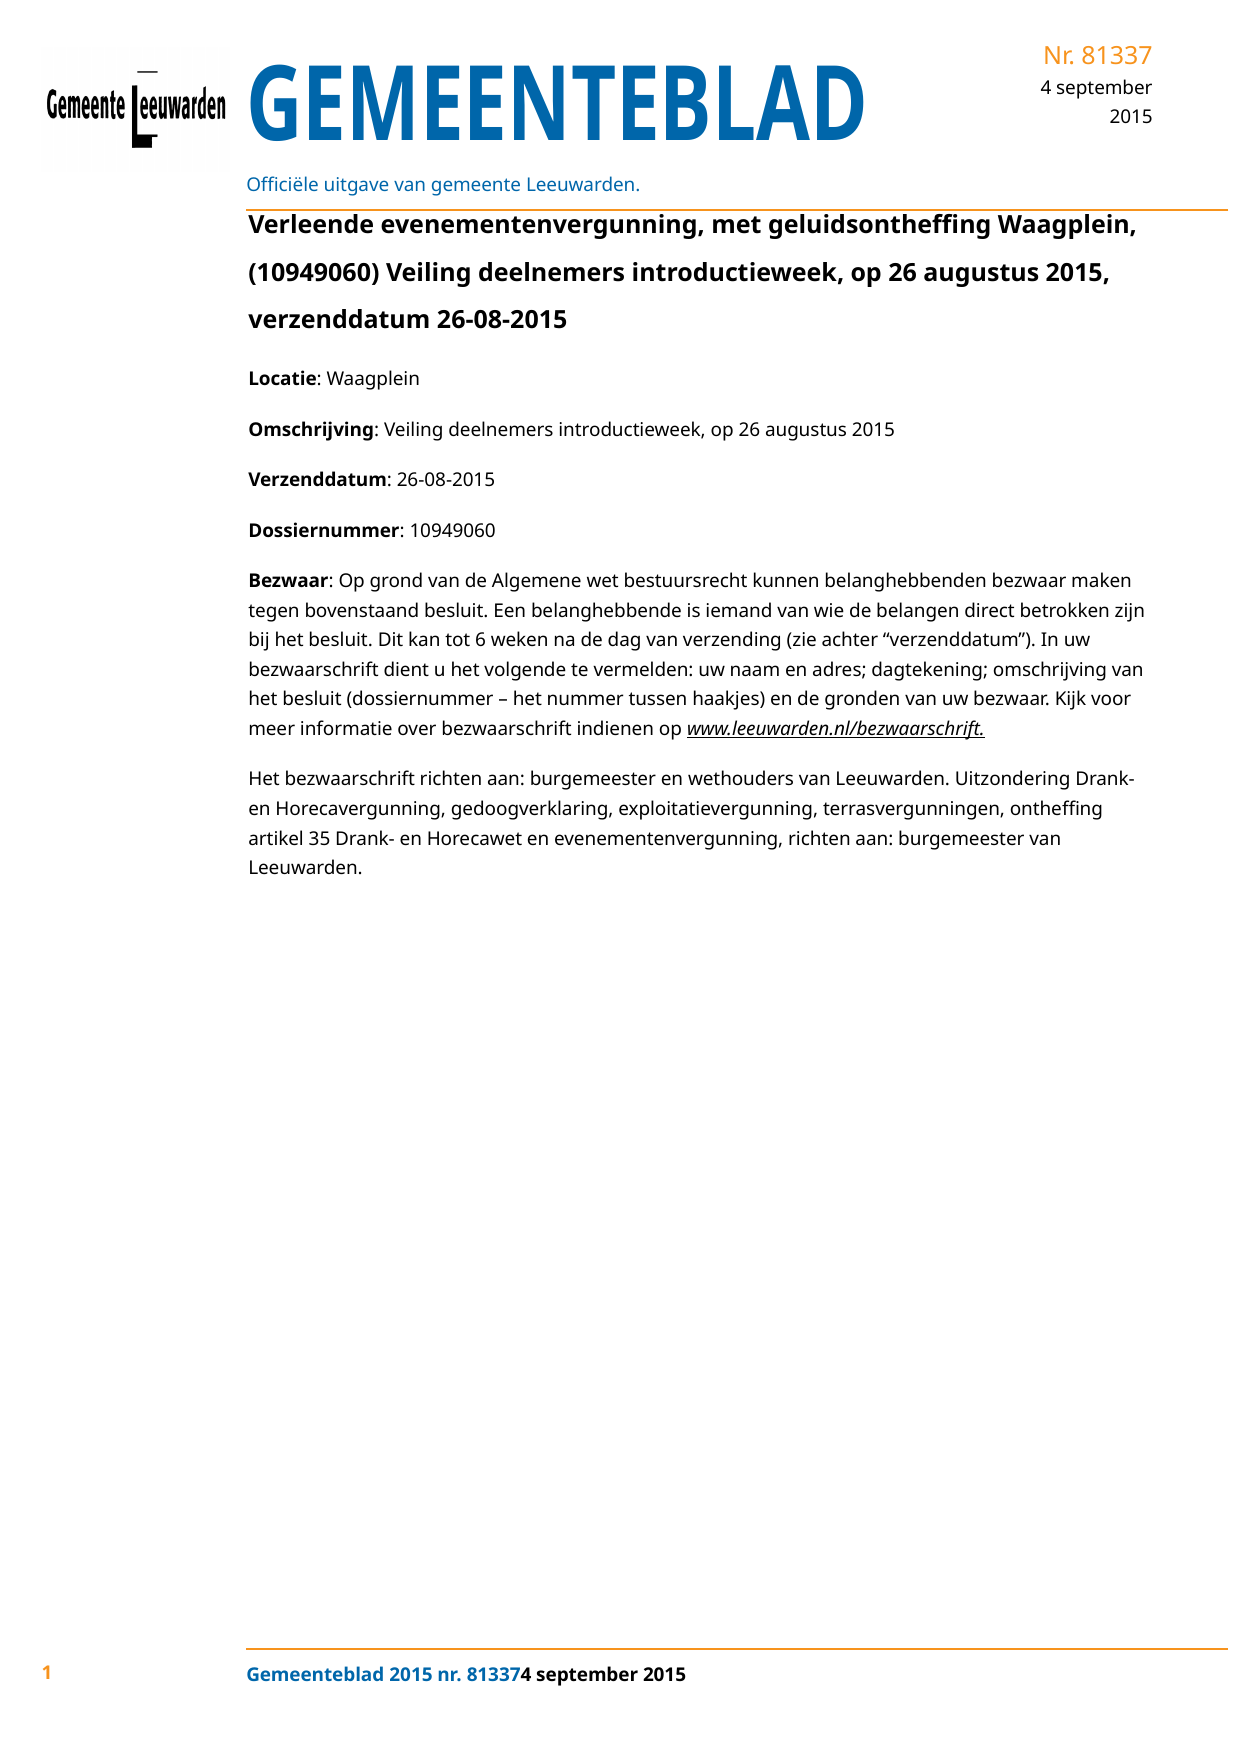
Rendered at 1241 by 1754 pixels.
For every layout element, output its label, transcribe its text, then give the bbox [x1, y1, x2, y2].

text Dossiernummer: 10949060 [248, 517, 1152, 542]
text Verzenddatum: 26-08-2015 [248, 466, 1152, 492]
text Verleende evenementenvergunning, met geluidsontheffing Waagplein, (10949060) Veiling deelnemers introductieweek, op 26 augustus 2015, verzenddatum 26-08-2015 [248, 211, 1152, 336]
text Locatie: Waagplein [248, 366, 1152, 391]
text Het bezwaarschrift richten aan: burgemeester en wethouders van Leeuwarden. Uitzondering Drank- en Horecavergunning, gedoogverklaring, exploitatievergunning, terrasvergunningen, ontheffing artikel 35 Drank- en Horecawet en evenementenvergunning, richten aan: burgemeester van Leeuwarden. [248, 766, 1152, 880]
picture [41, 47, 231, 172]
text Omschrijving: Veiling deelnemers introductieweek, op 26 augustus 2015 [248, 416, 1152, 442]
text Bezwaar: Op grond van de Algemene wet bestuursrecht kunnen belanghebbenden bezwaar maken tegen bovenstaand besluit. Een belanghebbende is iemand van wie de belangen direct betrokken zijn bij het besluit. Dit kan tot 6 weken na de dag van verzending (zie achter “verzenddatum”). In uw bezwaarschrift dient u het volgende te vermelden: uw naam en adres; dagtekening; omschrijving van het besluit (dossiernummer – het nummer tussen haakjes) en de gronden van uw bezwaar. Kijk voor meer informatie over bezwaarschrift indienen op www.leeuwarden.nl/bezwaarschrift. [248, 567, 1152, 741]
